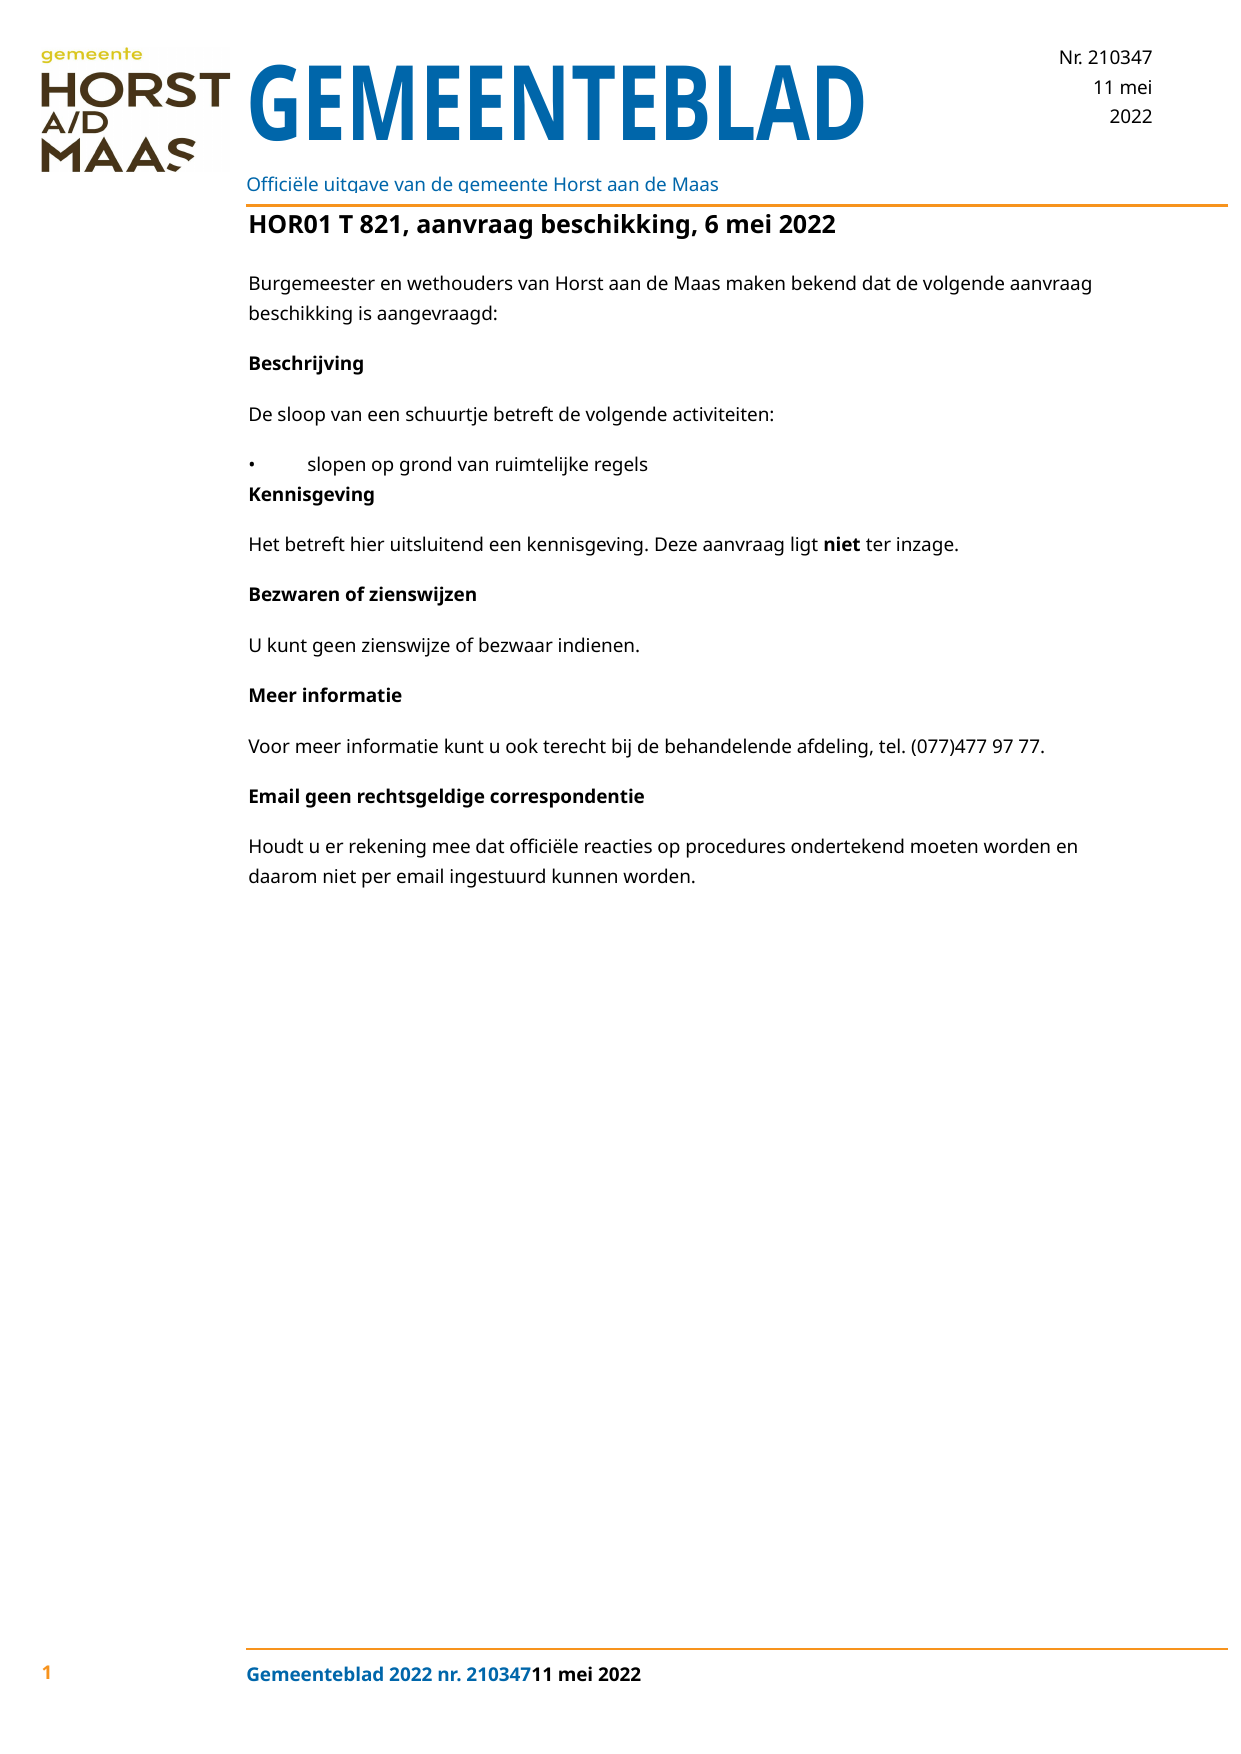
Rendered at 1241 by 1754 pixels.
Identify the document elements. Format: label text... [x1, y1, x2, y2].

text Voor meer informatie kunt u ook terecht bij de behandelende afdeling, tel. (077)477 97 77. [248, 733, 1152, 758]
text Het betreft hier uitsluitend een kennisgeving. Deze aanvraag ligt niet ter inzage. [248, 531, 1152, 557]
text De sloop van een schuurtje betreft de volgende activiteiten: [248, 401, 1152, 426]
picture [41, 47, 231, 172]
list slopen op grond van ruimtelijke regels [248, 451, 1152, 477]
text U kunt geen zienswijze of bezwaar indienen. [248, 632, 1152, 658]
text Houdt u er rekening mee dat officiële reacties op procedures ondertekend moeten worden en daarom niet per email ingestuurd kunnen worden. [248, 834, 1152, 889]
text Burgemeester en wethouders van Horst aan de Maas maken bekend dat de volgende aanvraag beschikking is aangevraagd: [248, 270, 1152, 326]
text HOR01 T 821, aanvraag beschikking, 6 mei 2022 [248, 207, 1152, 241]
text Bezwaren of zienswijzen [248, 582, 1152, 607]
text Kennisgeving [248, 481, 1152, 506]
text Beschrijving [248, 350, 1152, 376]
text Email geen rechtsgeldige correspondentie [248, 783, 1152, 809]
text Meer informatie [248, 682, 1152, 708]
